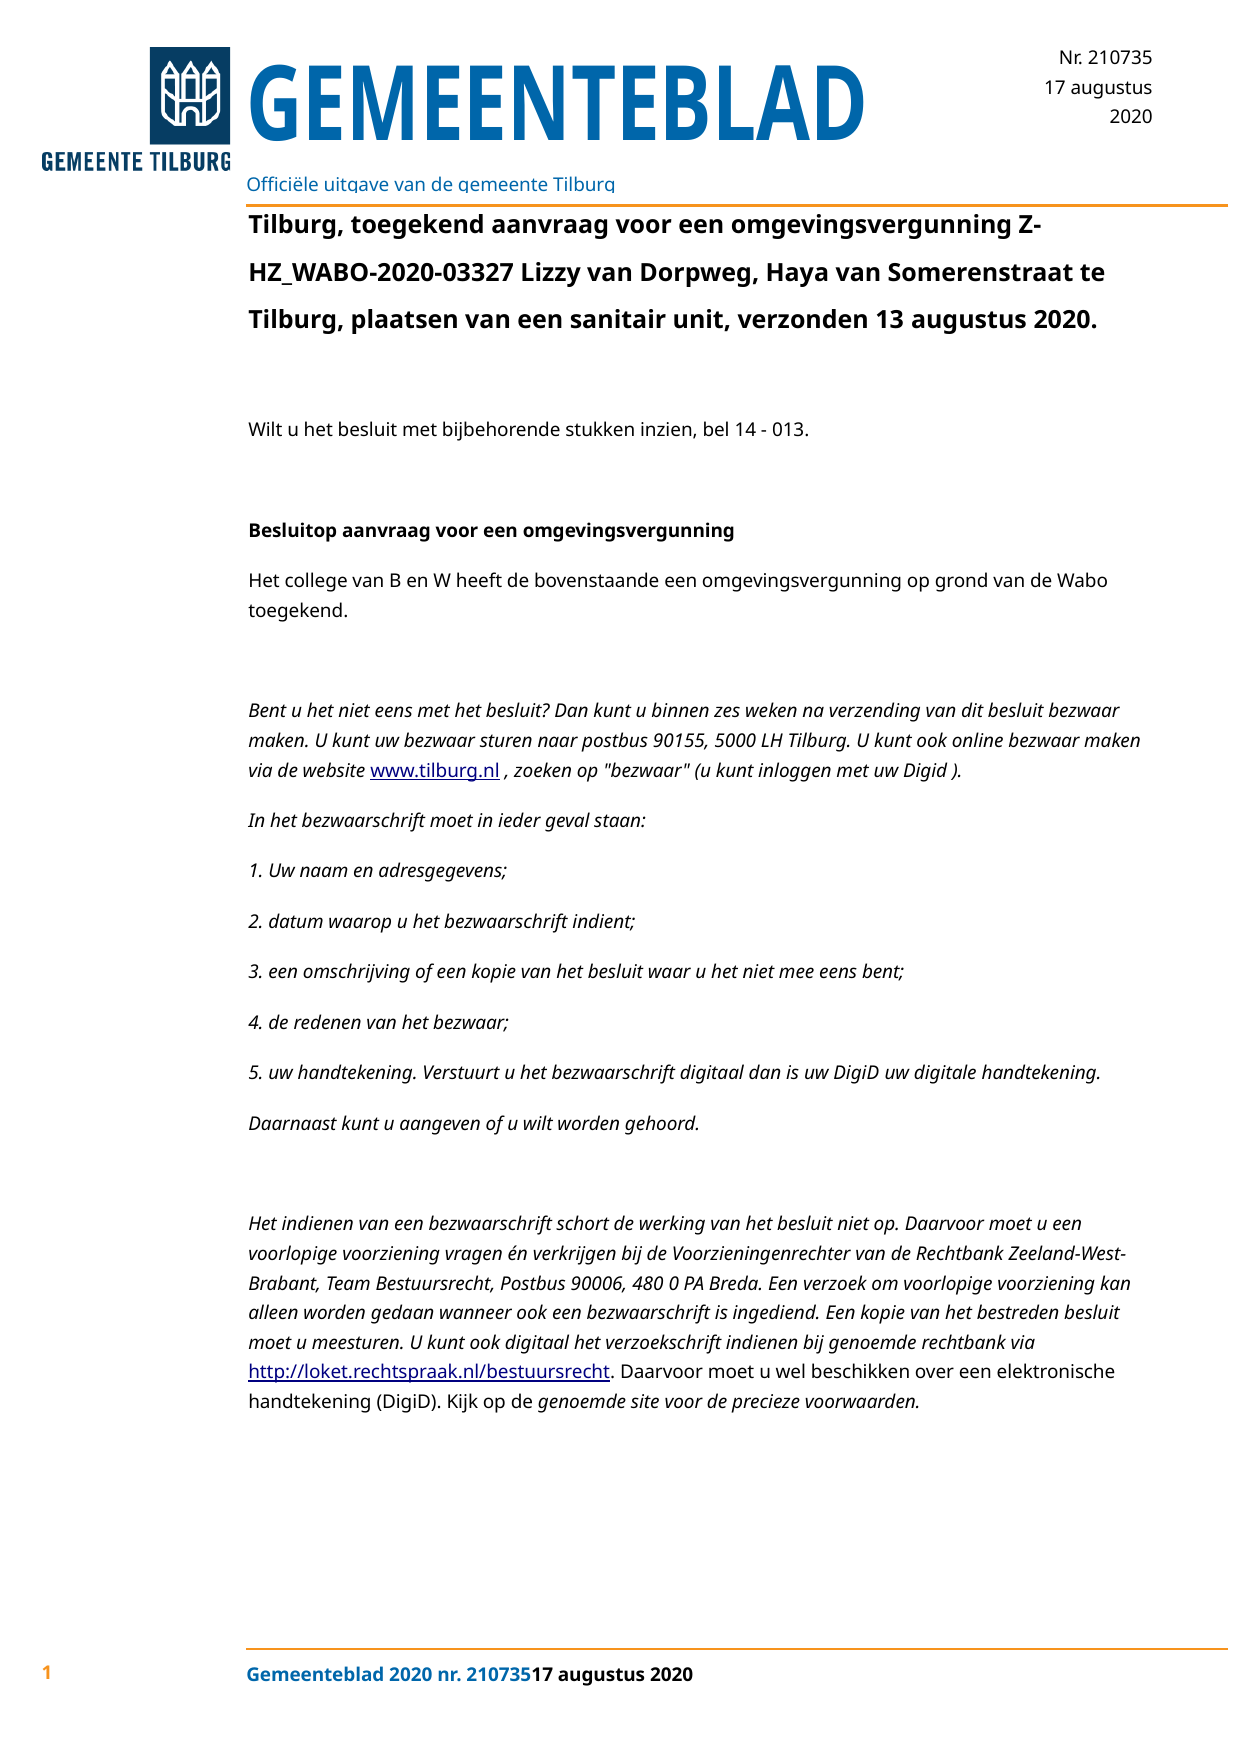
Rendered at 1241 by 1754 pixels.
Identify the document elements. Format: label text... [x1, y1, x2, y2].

text Het indienen van een bezwaarschrift schort de werking van het besluit niet op. Daarvoor moet u een voorlopige voorziening vragen én verkrijgen bij de Voorzieningenrechter van de Rechtbank Zeeland-West-Brabant, Team Bestuursrecht, Postbus 90006, 480 0 PA Breda. Een verzoek om voorlopige voorziening kan alleen worden gedaan wanneer ook een bezwaarschrift is ingediend. Een kopie van het bestreden besluit moet u meesturen. U kunt ook digitaal het verzoekschrift indienen bij genoemde rechtbank via http://loket.rechtspraak.nl/bestuursrecht. Daarvoor moet u wel beschikken over een elektronische handtekening (DigiD). Kijk op de genoemde site voor de precieze voorwaarden. [248, 1211, 1152, 1414]
text Het college van B en W heeft de bovenstaande een omgevingsvergunning op grond van de Wabo toegekend. [248, 567, 1152, 622]
text 5. uw handtekening. Verstuurt u het bezwaarschrift digitaal dan is uw DigiD uw digitale handtekening. [248, 1059, 1152, 1085]
text Bent u het niet eens met het besluit? Dan kunt u binnen zes weken na verzending van dit besluit bezwaar maken. U kunt uw bezwaar sturen naar postbus 90155, 5000 LH Tilburg. U kunt ook online bezwaar maken via de website www.tilburg.nl , zoeken op "bezwaar" (u kunt inloggen met uw Digid ). [248, 698, 1152, 782]
text Daarnaast kunt u aangeven of u wilt worden gehoord. [248, 1110, 1152, 1135]
text In het bezwaarschrift moet in ieder geval staan: [248, 807, 1152, 833]
text Wilt u het besluit met bijbehorende stukken inzien, bel 14 - 013. [248, 416, 1152, 442]
text 2. datum waarop u het bezwaarschrift indient; [248, 908, 1152, 934]
text Besluitop aanvraag voor een omgevingsvergunning [248, 517, 1152, 542]
picture [41, 47, 231, 172]
text 3. een omschrijving of een kopie van het besluit waar u het niet mee eens bent; [248, 958, 1152, 984]
text 4. de redenen van het bezwaar; [248, 1009, 1152, 1034]
text Tilburg, toegekend aanvraag voor een omgevingsvergunning Z-HZ_WABO-2020-03327 Lizzy van Dorpweg, Haya van Somerenstraat te Tilburg, plaatsen van een sanitair unit, verzonden 13 augustus 2020. [248, 207, 1152, 336]
text 1. Uw naam en adresgegevens; [248, 858, 1152, 883]
